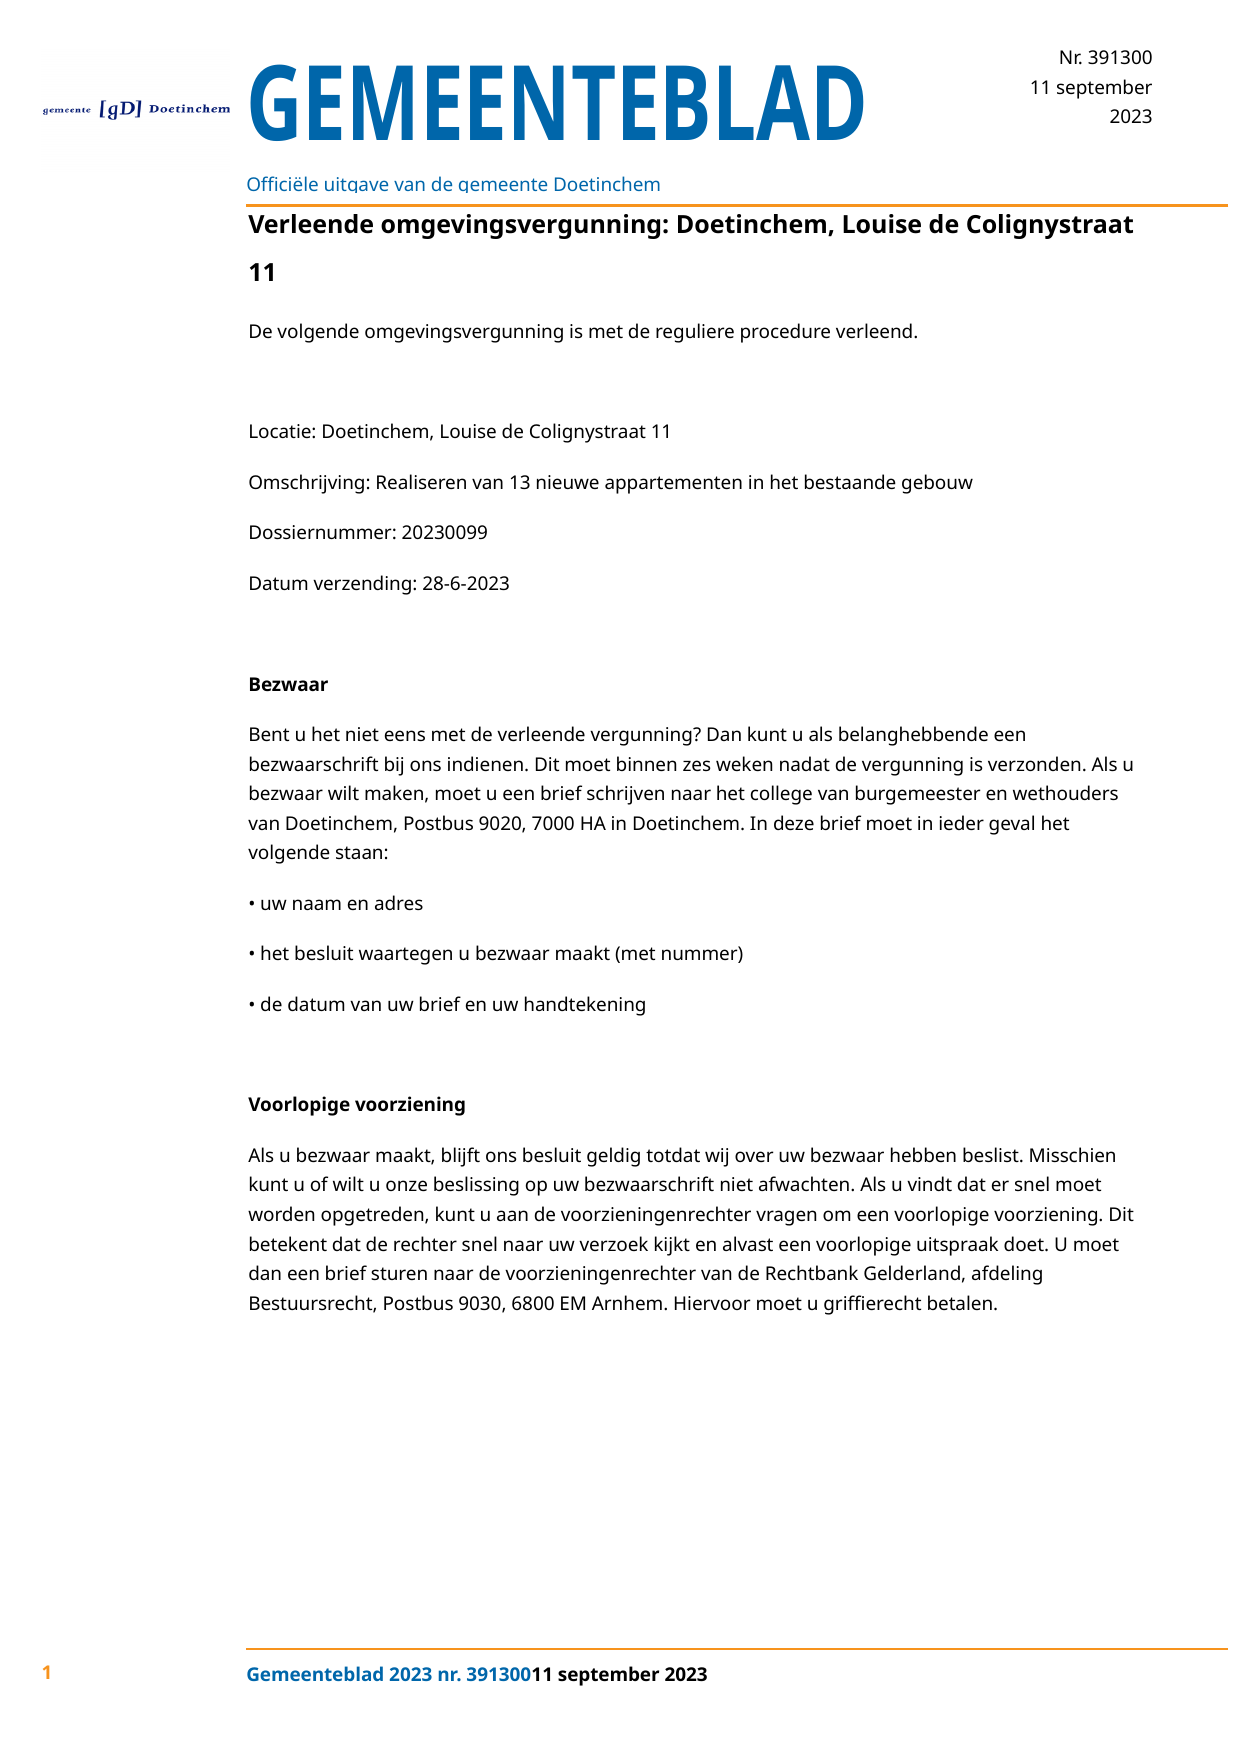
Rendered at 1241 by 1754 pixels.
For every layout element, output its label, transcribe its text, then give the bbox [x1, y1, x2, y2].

text • de datum van uw brief en uw handtekening [248, 991, 1152, 1017]
text • het besluit waartegen u bezwaar maakt (met nummer) [248, 940, 1152, 966]
text Bezwaar [248, 671, 1152, 697]
text Datum verzending: 28-6-2023 [248, 570, 1152, 596]
text • uw naam en adres [248, 890, 1152, 916]
text Voorlopige voorziening [248, 1092, 1152, 1117]
text Als u bezwaar maakt, blijft ons besluit geldig totdat wij over uw bezwaar hebben beslist. Misschien kunt u of wilt u onze beslissing op uw bezwaarschrift niet afwachten. Als u vindt dat er snel moet worden opgetreden, kunt u aan de voorzieningenrechter vragen om een voorlopige voorziening. Dit betekent dat de rechter snel naar uw verzoek kijkt en alvast een voorlopige uitspraak doet. U moet dan een brief sturen naar de voorzieningenrechter van de Rechtbank Gelderland, afdeling Bestuursrecht, Postbus 9030, 6800 EM Arnhem. Hiervoor moet u griffierecht betalen. [248, 1142, 1152, 1316]
text Bent u het niet eens met de verleende vergunning? Dan kunt u als belanghebbende een bezwaarschrift bij ons indienen. Dit moet binnen zes weken nadat de vergunning is verzonden. Als u bezwaar wilt maken, moet u een brief schrijven naar het college van burgemeester en wethouders van Doetinchem, Postbus 9020, 7000 HA in Doetinchem. In deze brief moet in ieder geval het volgende staan: [248, 721, 1152, 865]
text Dossiernummer: 20230099 [248, 519, 1152, 545]
text Locatie: Doetinchem, Louise de Colignystraat 11 [248, 419, 1152, 444]
picture [41, 47, 231, 172]
text Verleende omgevingsvergunning: Doetinchem, Louise de Colignystraat 11 [248, 207, 1152, 288]
text De volgende omgevingsvergunning is met de reguliere procedure verleend. [248, 318, 1152, 344]
text Omschrijving: Realiseren van 13 nieuwe appartementen in het bestaande gebouw [248, 469, 1152, 495]
